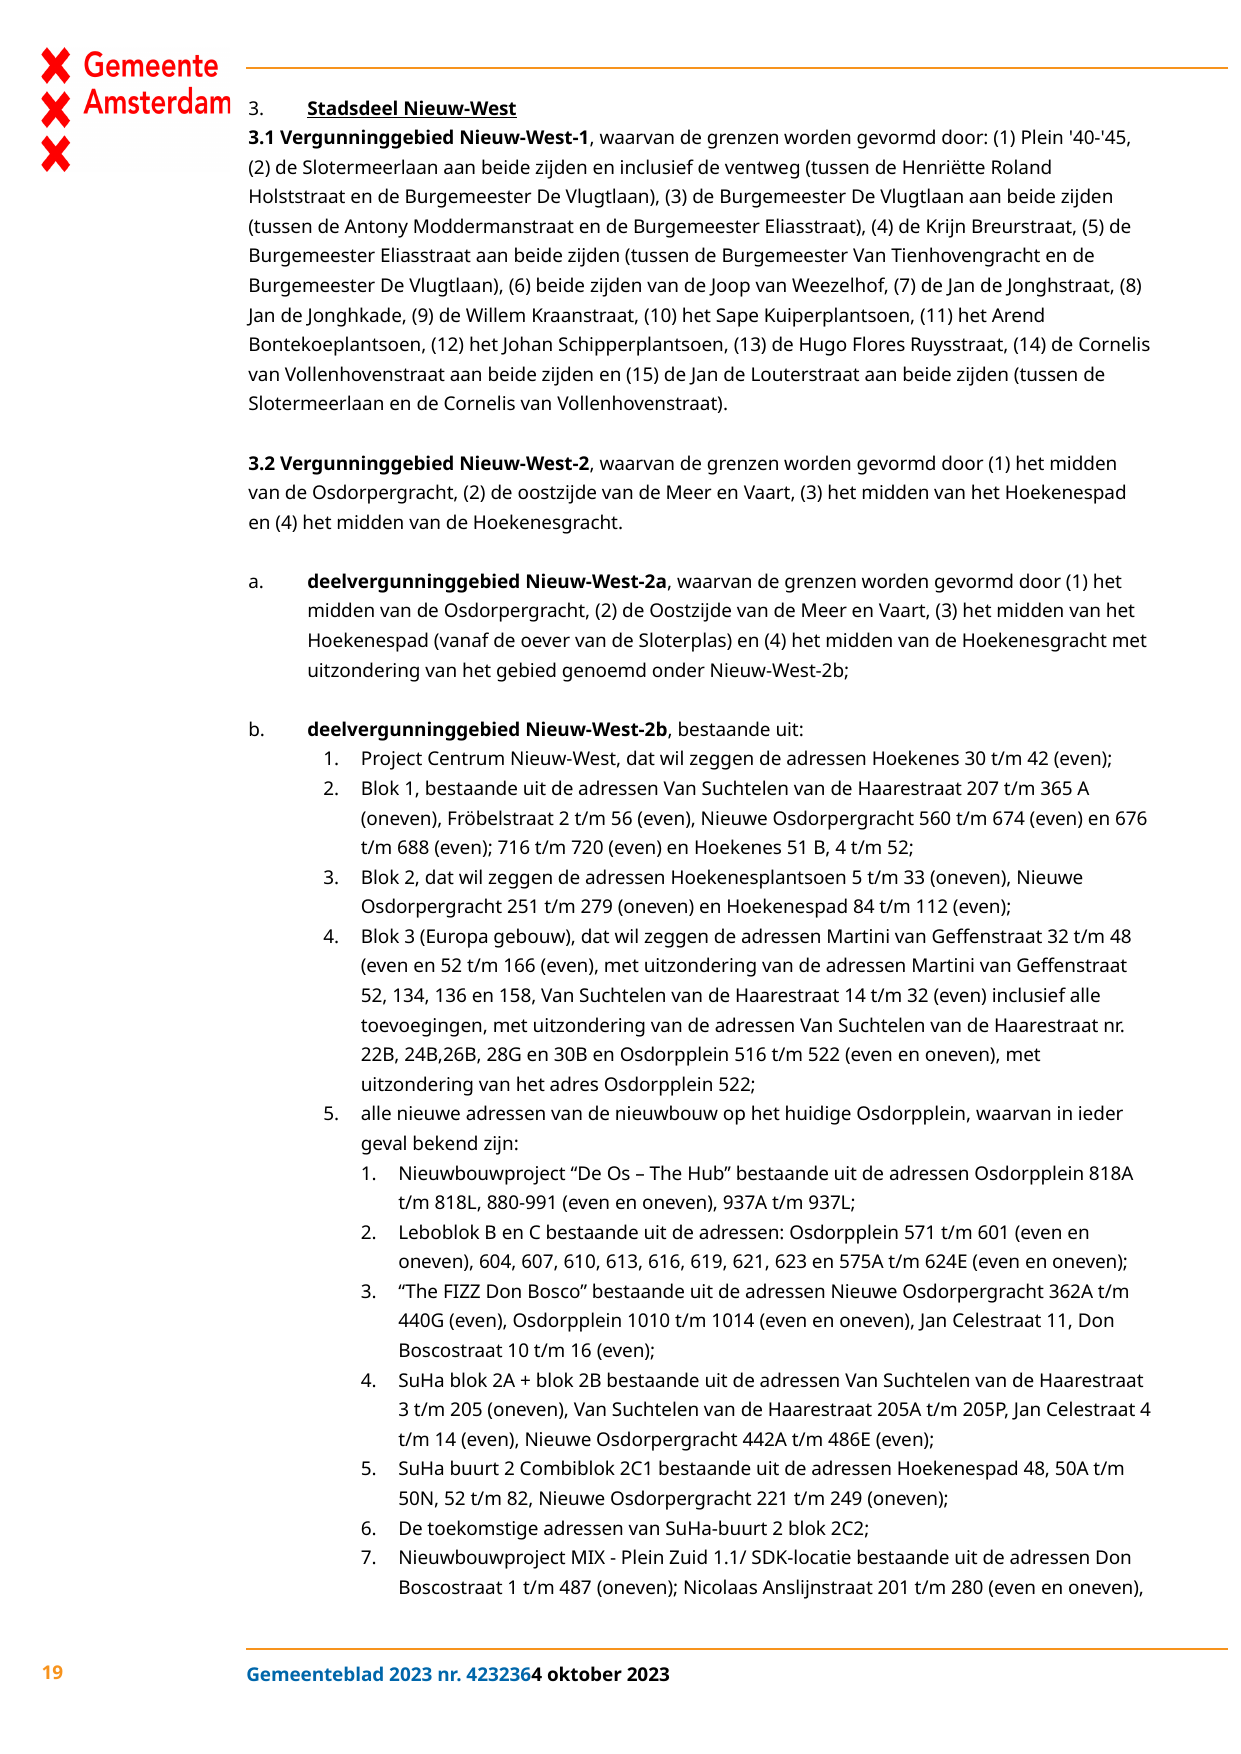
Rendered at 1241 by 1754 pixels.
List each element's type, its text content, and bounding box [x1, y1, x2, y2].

picture [41, 47, 231, 172]
text 3.2 Vergunninggebied Nieuw-West-2, waarvan de grenzen worden gevormd door (1) het midden van de Osdorpergracht, (2) de oostzijde van de Meer en Vaart, (3) het midden van het Hoekenespad en (4) het midden van de Hoekenesgracht. [248, 450, 1152, 535]
list Blok 2, dat wil zeggen de adressen Hoekenesplantsoen 5 t/m 33 (oneven), Nieuwe Osdorpergracht 251 t/m 279 (oneven) en Hoekenespad 84 t/m 112 (even); [323, 864, 1152, 919]
list Leboblok B en C bestaande uit de adressen: Osdorpplein 571 t/m 601 (even en oneven), 604, 607, 610, 613, 616, 619, 621, 623 en 575A t/m 624E (even en oneven); [361, 1219, 1152, 1274]
list SuHa buurt 2 Combiblok 2C1 bestaande uit de adressen Hoekenespad 48, 50A t/m 50N, 52 t/m 82, Nieuwe Osdorpergracht 221 t/m 249 (oneven); [361, 1456, 1152, 1511]
list SuHa blok 2A + blok 2B bestaande uit de adressen Van Suchtelen van de Haarestraat 3 t/m 205 (oneven), Van Suchtelen van de Haarestraat 205A t/m 205P, Jan Celestraat 4 t/m 14 (even), Nieuwe Osdorpergracht 442A t/m 486E (even); [361, 1367, 1152, 1452]
list deelvergunninggebied Nieuw-West-2a, waarvan de grenzen worden gevormd door (1) het midden van de Osdorpergracht, (2) de Oostzijde van de Meer en Vaart, (3) het midden van het Hoekenespad (vanaf de oever van de Sloterplas) en (4) het midden van de Hoekenesgracht met uitzondering van het gebied genoemd onder Nieuw-West-2b; [248, 568, 1152, 683]
list “The FIZZ Don Bosco” bestaande uit de adressen Nieuwe Osdorpergracht 362A t/m 440G (even), Osdorpplein 1010 t/m 1014 (even en oneven), Jan Celestraat 11, Don Boscostraat 10 t/m 16 (even); [361, 1278, 1152, 1363]
list Blok 1, bestaande uit de adressen Van Suchtelen van de Haarestraat 207 t/m 365 A (oneven), Fröbelstraat 2 t/m 56 (even), Nieuwe Osdorpergracht 560 t/m 674 (even) en 676 t/m 688 (even); 716 t/m 720 (even) en Hoekenes 51 B, 4 t/m 52; [323, 775, 1152, 860]
list Blok 3 (Europa gebouw), dat wil zeggen de adressen Martini van Geffenstraat 32 t/m 48 (even en 52 t/m 166 (even), met uitzondering van de adressen Martini van Geffenstraat 52, 134, 136 en 158, Van Suchtelen van de Haarestraat 14 t/m 32 (even) inclusief alle toevoegingen, met uitzondering van de adressen Van Suchtelen van de Haarestraat nr. 22B, 24B,26B, 28G en 30B en Osdorpplein 516 t/m 522 (even en oneven), met uitzondering van het adres Osdorpplein 522; [323, 923, 1152, 1097]
list deelvergunninggebied Nieuw-West-2b, bestaande uit: [248, 716, 1152, 742]
list Nieuwbouwproject MIX - Plein Zuid 1.1/ SDK-locatie bestaande uit de adressen Don Boscostraat 1 t/m 487 (oneven); Nicolaas Anslijnstraat 201 t/m 280 (even en oneven), [361, 1544, 1152, 1600]
list Stadsdeel Nieuw-West [248, 95, 1152, 121]
list alle nieuwe adressen van de nieuwbouw op het huidige Osdorpplein, waarvan in ieder geval bekend zijn: [323, 1101, 1152, 1156]
list De toekomstige adressen van SuHa-buurt 2 blok 2C2; [361, 1515, 1152, 1541]
list Project Centrum Nieuw-West, dat wil zeggen de adressen Hoekenes 30 t/m 42 (even); [323, 746, 1152, 771]
list Nieuwbouwproject “De Os – The Hub’’ bestaande uit de adressen Osdorpplein 818A t/m 818L, 880-991 (even en oneven), 937A t/m 937L; [361, 1160, 1152, 1215]
text 3.1 Vergunninggebied Nieuw-West-1, waarvan de grenzen worden gevormd door: (1) Plein '40-'45, (2) de Slotermeerlaan aan beide zijden en inclusief de ventweg (tussen de Henriëtte Roland Holststraat en de Burgemeester De Vlugtlaan), (3) de Burgemeester De Vlugtlaan aan beide zijden (tussen de Antony Moddermanstraat en de Burgemeester Eliasstraat), (4) de Krijn Breurstraat, (5) de Burgemeester Eliasstraat aan beide zijden (tussen de Burgemeester Van Tienhovengracht en de Burgemeester De Vlugtlaan), (6) beide zijden van de Joop van Weezelhof, (7) de Jan de Jonghstraat, (8) Jan de Jonghkade, (9) de Willem Kraanstraat, (10) het Sape Kuiperplantsoen, (11) het Arend Bontekoeplantsoen, (12) het Johan Schipperplantsoen, (13) de Hugo Flores Ruysstraat, (14) de Cornelis van Vollenhovenstraat aan beide zijden en (15) de Jan de Louterstraat aan beide zijden (tussen de Slotermeerlaan en de Cornelis van Vollenhovenstraat). [248, 124, 1152, 416]
